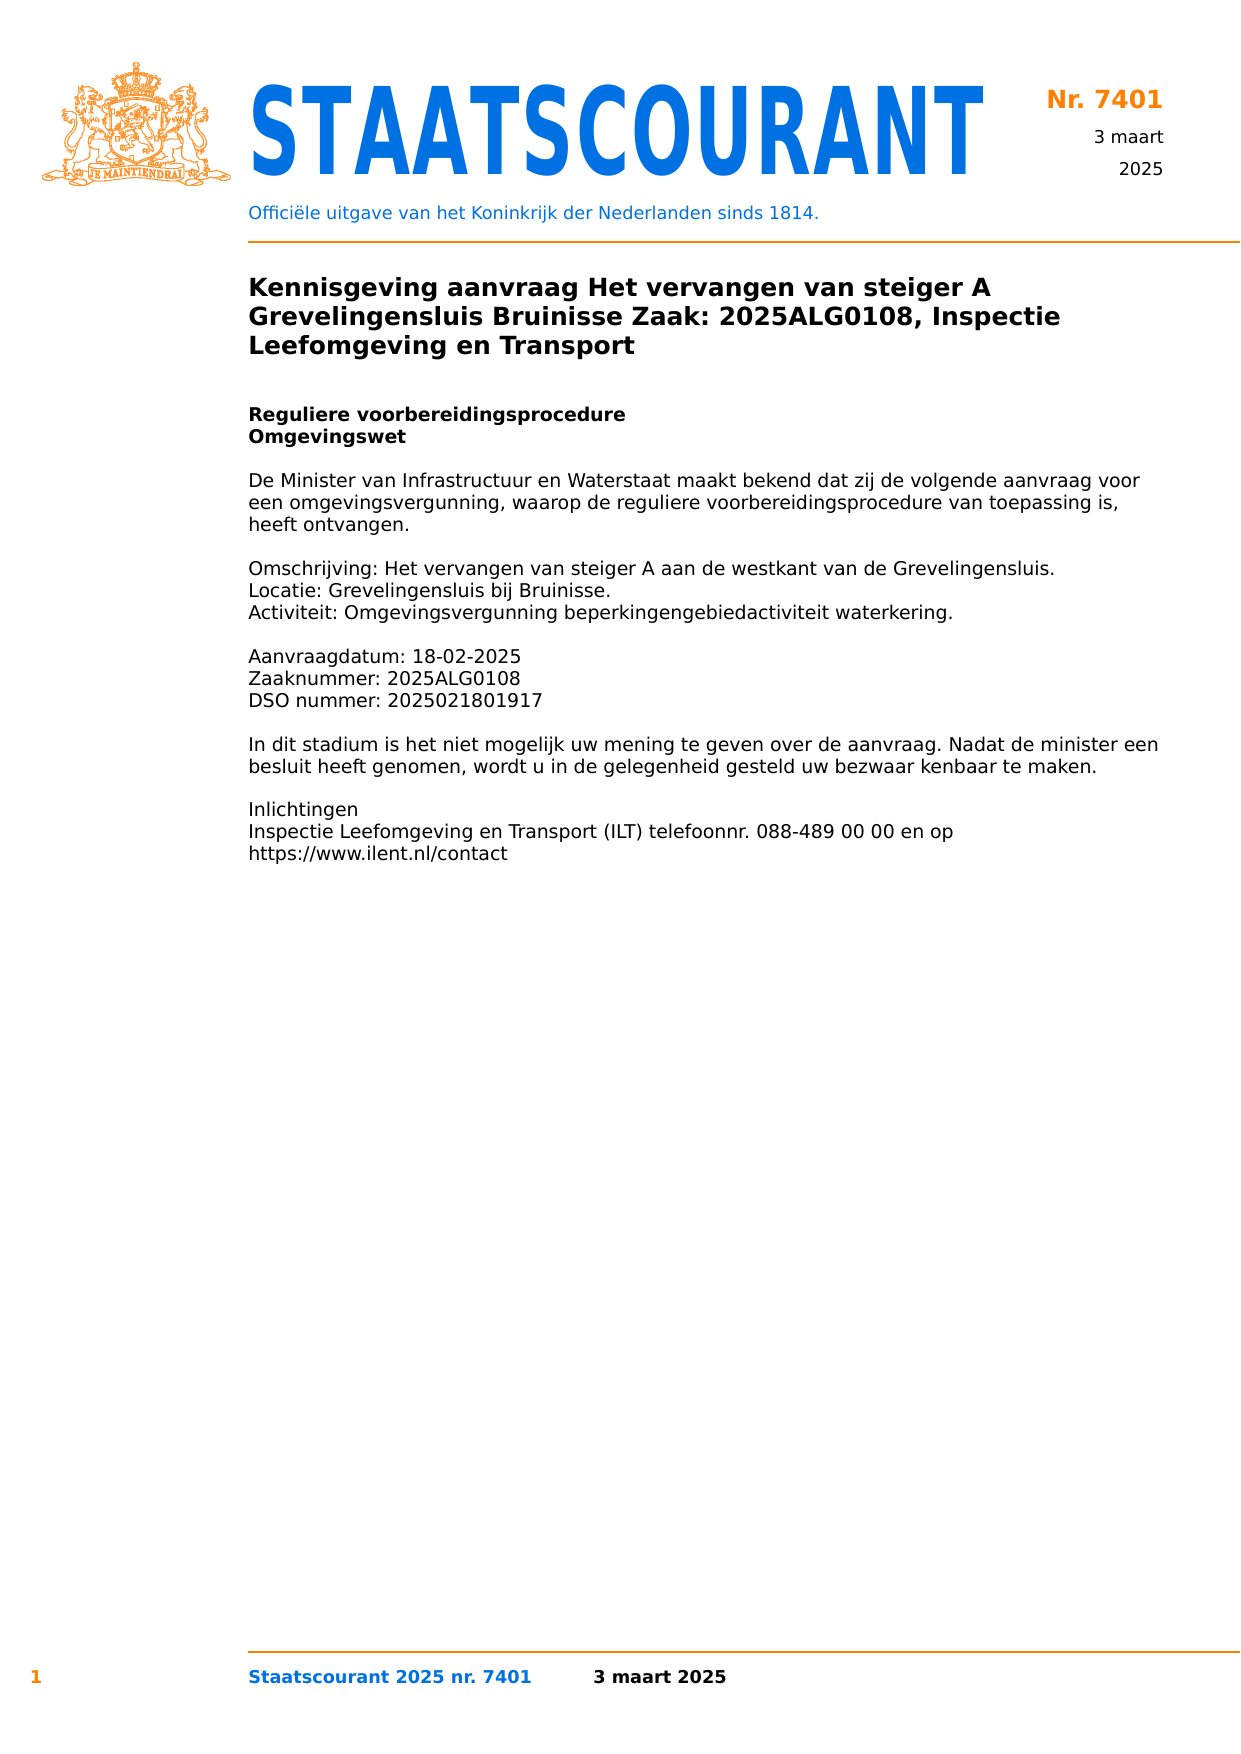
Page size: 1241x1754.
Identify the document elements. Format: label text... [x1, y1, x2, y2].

picture [41, 62, 231, 186]
text Omschrijving: Het vervangen van steiger A aan de westkant van de Grevelingensluis. [248, 558, 1163, 580]
text Locatie: Grevelingensluis bij Bruinisse. [248, 580, 1163, 602]
text Aanvraagdatum: 18-02-2025 [248, 646, 1163, 668]
table_header [25, 62, 248, 241]
table_header Nr. 7401 [998, 62, 1240, 121]
text De Minister van Infrastructuur en Waterstaat maakt bekend dat zij de volgende aanvraag voor een omgevingsvergunning, waarop de reguliere voorbereidingsprocedure van toepassing is, heeft ontvangen. [248, 470, 1163, 536]
text DSO nummer: 2025021801917 [248, 690, 1163, 712]
subtitle Kennisgeving aanvraag Het vervangen van steiger A Grevelingensluis Bruinisse Zaak: 2025ALG0108, Inspectie Leefomgeving en Transport [248, 273, 1163, 361]
table_cell 3 maart [998, 121, 1240, 153]
text Inlichtingen [248, 799, 1163, 821]
text In dit stadium is het niet mogelijk uw mening te geven over de aanvraag. Nadat de minister een besluit heeft genomen, wordt u in de gelegenheid gesteld uw bezwaar kenbaar te maken. [248, 733, 1163, 777]
table_cell 2025 [998, 153, 1240, 203]
text Omgevingswet [248, 426, 1163, 448]
text Activiteit: Omgevingsvergunning beperkingengebiedactiviteit waterkering. [248, 602, 1163, 624]
table_cell Officiële uitgave van het Koninkrijk der Nederlanden sinds 1814. [248, 203, 1240, 241]
table_header STAATSCOURANT [248, 62, 998, 203]
text Reguliere voorbereidingsprocedure [248, 404, 1163, 426]
text Inspectie Leefomgeving en Transport (ILT) telefoonnr. 088-489 00 00 en op https://www.ilent.nl/contact [248, 821, 1163, 865]
text Zaaknummer: 2025ALG0108 [248, 668, 1163, 690]
